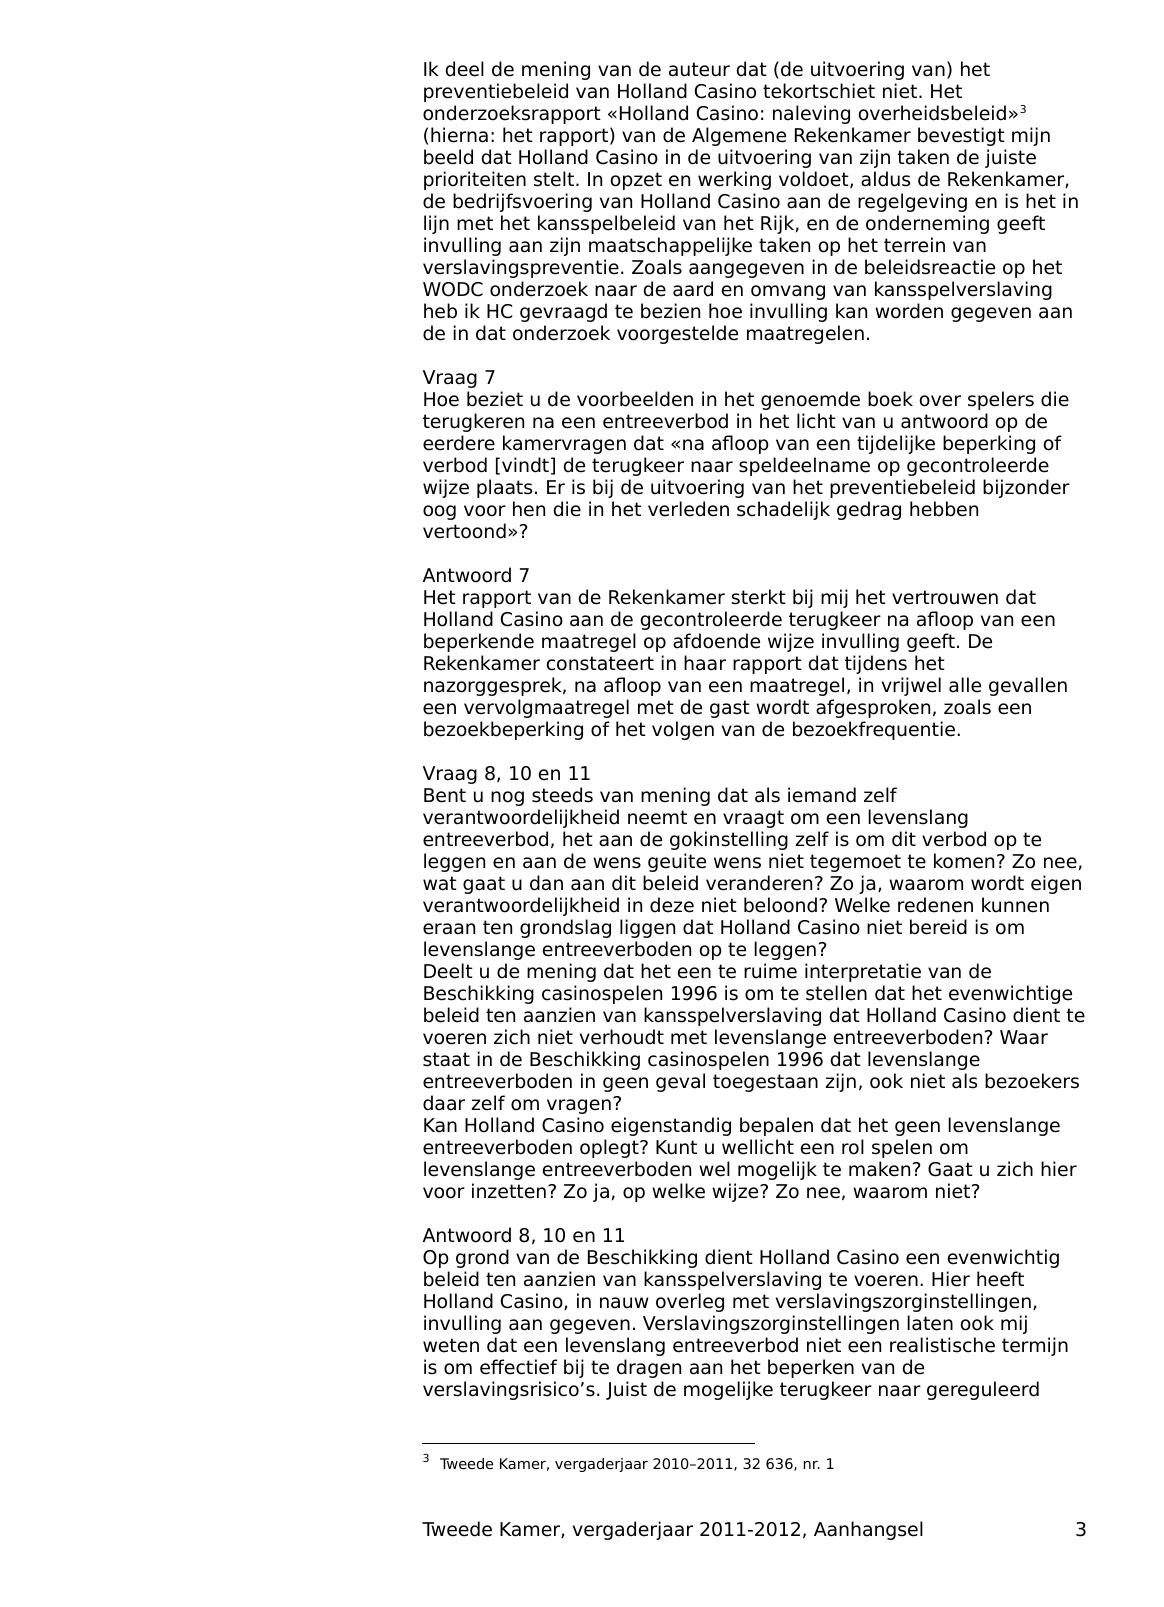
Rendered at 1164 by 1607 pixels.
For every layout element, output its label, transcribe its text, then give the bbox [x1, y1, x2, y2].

text Vraag 8, 10 en 11 [422, 763, 1087, 785]
text Bent u nog steeds van mening dat als iemand zelf verantwoordelijkheid neemt en vraagt om een levenslang entreeverbod, het aan de gokinstelling zelf is om dit verbod op te leggen en aan de wens geuite wens niet tegemoet te komen? Zo nee, wat gaat u dan aan dit beleid veranderen? Zo ja, waarom wordt eigen verantwoordelijkheid in deze niet beloond? Welke redenen kunnen eraan ten grondslag liggen dat Holland Casino niet bereid is om levenslange entreeverboden op te leggen? [422, 785, 1087, 961]
text Tweede Kamer, vergaderjaar 2010–2011, 32 636, nr. 1 [422, 1452, 1087, 1474]
text Antwoord 7 [422, 565, 1087, 587]
text Kan Holland Casino eigenstandig bepalen dat het geen levenslange entreeverboden oplegt? Kunt u wellicht een rol spelen om levenslange entreeverboden wel mogelijk te maken? Gaat u zich hier voor inzetten? Zo ja, op welke wijze? Zo nee, waarom niet? [422, 1115, 1087, 1203]
text Vraag 7 [422, 367, 1087, 389]
text Op grond van de Beschikking dient Holland Casino een evenwichtig beleid ten aanzien van kansspelverslaving te voeren. Hier heeft Holland Casino, in nauw overleg met verslavingszorginstellingen, invulling aan gegeven. Verslavingszorginstellingen laten ook mij weten dat een levenslang entreeverbod niet een realistische termijn is om effectief bij te dragen aan het beperken van de verslavingsrisico’s. Juist de mogelijke terugkeer naar gereguleerd [422, 1247, 1087, 1401]
text Het rapport van de Rekenkamer sterkt bij mij het vertrouwen dat Holland Casino aan de gecontroleerde terugkeer na afloop van een beperkende maatregel op afdoende wijze invulling geeft. De Rekenkamer constateert in haar rapport dat tijdens het nazorggesprek, na afloop van een maatregel, in vrijwel alle gevallen een vervolgmaatregel met de gast wordt afgesproken, zoals een bezoekbeperking of het volgen van de bezoekfrequentie. [422, 587, 1087, 741]
text Hoe beziet u de voorbeelden in het genoemde boek over spelers die terugkeren na een entreeverbod in het licht van u antwoord op de eerdere kamervragen dat «na afloop van een tijdelijke beperking of verbod [vindt] de terugkeer naar speldeelname op gecontroleerde wijze plaats. Er is bij de uitvoering van het preventiebeleid bijzonder oog voor hen die in het verleden schadelijk gedrag hebben vertoond»? [422, 389, 1087, 543]
text Antwoord 8, 10 en 11 [422, 1225, 1087, 1247]
text Ik deel de mening van de auteur dat (de uitvoering van) het preventiebeleid van Holland Casino tekortschiet niet. Het onderzoeksrapport «Holland Casino: naleving overheidsbeleid» (hierna: het rapport) van de Algemene Rekenkamer bevestigt mijn beeld dat Holland Casino in de uitvoering van zijn taken de juiste prioriteiten stelt. In opzet en werking voldoet, aldus de Rekenkamer, de bedrijfsvoering van Holland Casino aan de regelgeving en is het in lijn met het kansspelbeleid van het Rijk, en de onderneming geeft invulling aan zijn maatschappelijke taken op het terrein van verslavingspreventie. Zoals aangegeven in de beleidsreactie op het WODC onderzoek naar de aard en omvang van kansspelverslaving heb ik HC gevraagd te bezien hoe invulling kan worden gegeven aan de in dat onderzoek voorgestelde maatregelen. [422, 59, 1087, 345]
text Deelt u de mening dat het een te ruime interpretatie van de Beschikking casinospelen 1996 is om te stellen dat het evenwichtige beleid ten aanzien van kansspelverslaving dat Holland Casino dient te voeren zich niet verhoudt met levenslange entreeverboden? Waar staat in de Beschikking casinospelen 1996 dat levenslange entreeverboden in geen geval toegestaan zijn, ook niet als bezoekers daar zelf om vragen? [422, 961, 1087, 1115]
